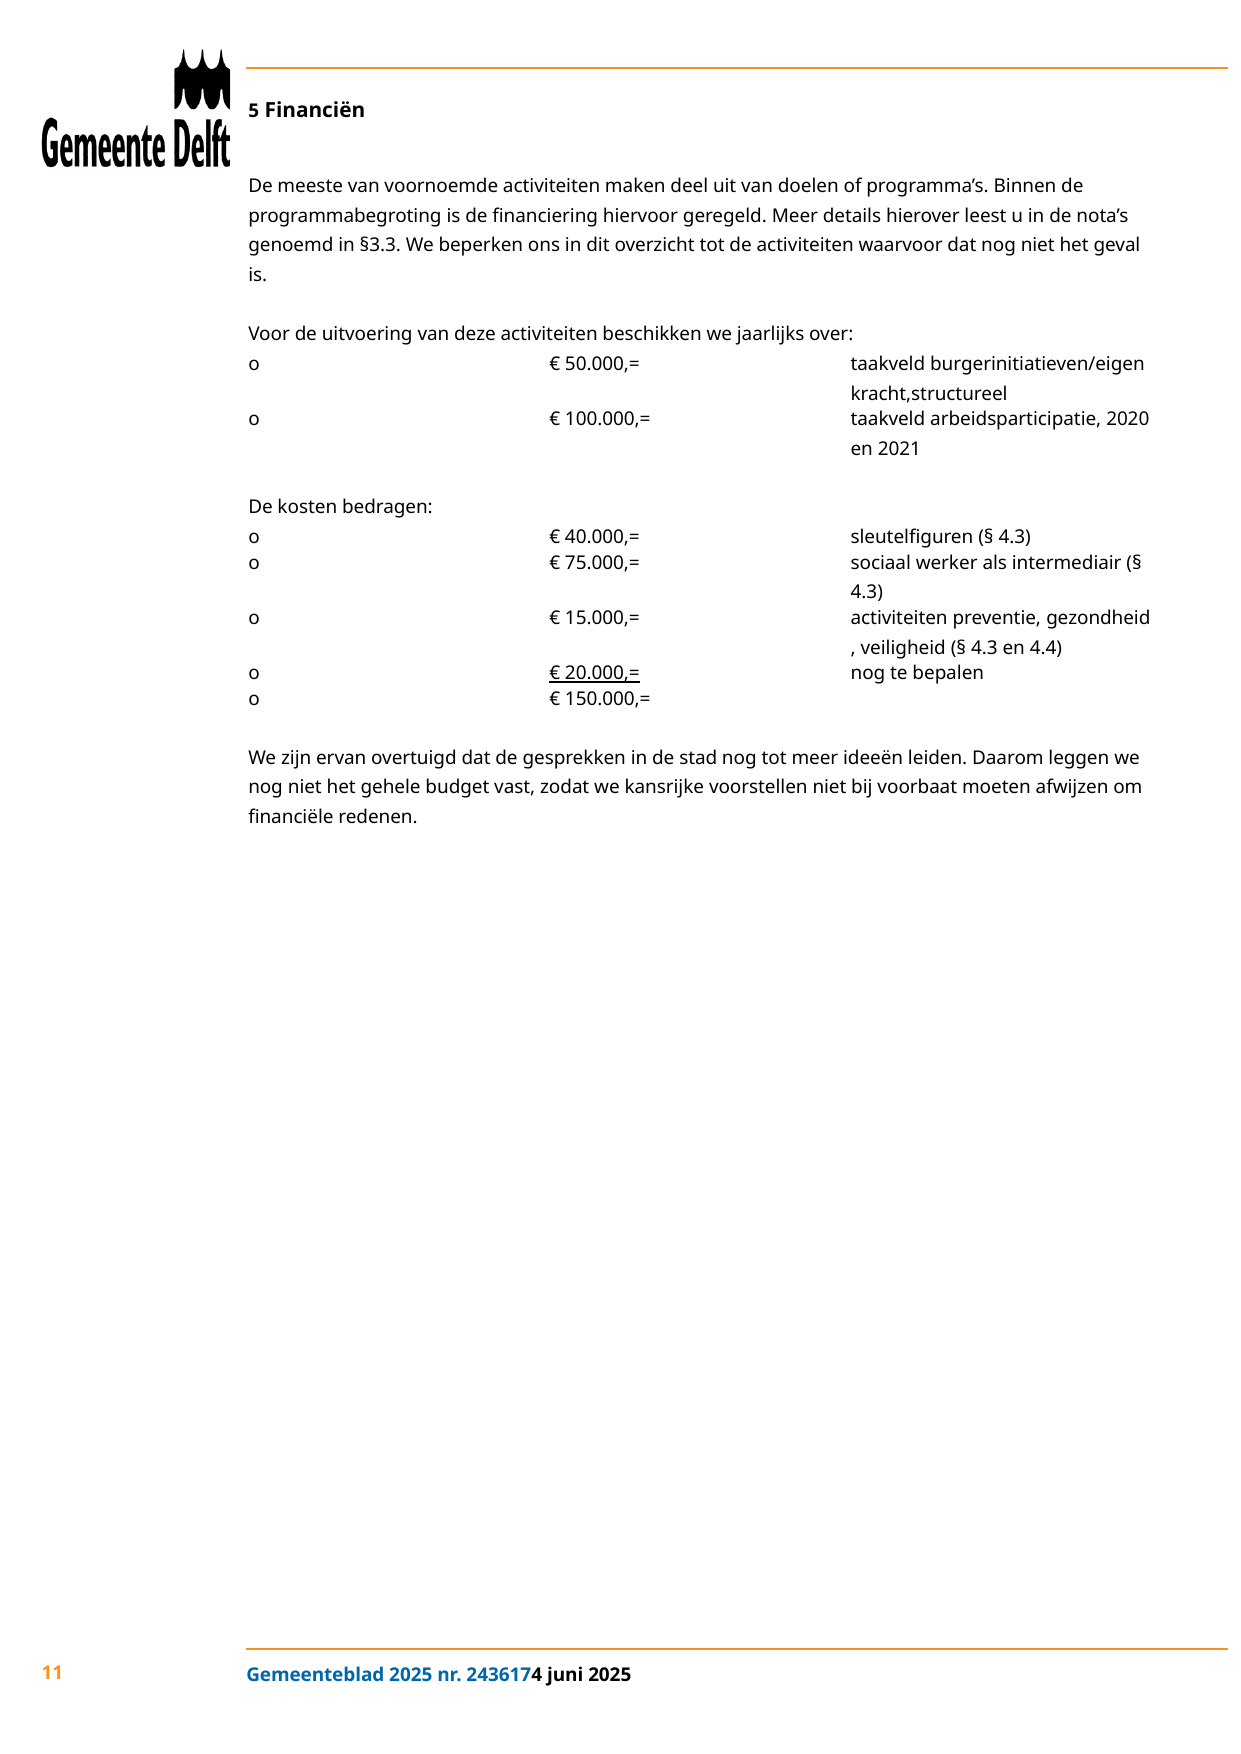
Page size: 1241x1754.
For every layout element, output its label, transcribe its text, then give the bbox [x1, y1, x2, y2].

table_cell [850, 685, 1152, 711]
table_cell € 100.000,= [549, 405, 850, 461]
table_header € 50.000,= [549, 350, 850, 405]
table_header o [248, 350, 549, 405]
table_cell € 75.000,= [549, 549, 850, 604]
table_cell taakveld arbeidsparticipatie, 2020 en 2021 [850, 405, 1152, 461]
table_header taakveld burgerinitiatieven/eigen kracht,structureel [850, 350, 1152, 405]
text De meeste van voornoemde activiteiten maken deel uit van doelen of programma’s. Binnen de programmabegroting is de financiering hiervoor geregeld. Meer details hierover leest u in de nota’s genoemd in §3.3. We beperken ons in dit overzicht tot de activiteiten waarvoor dat nog niet het geval is. [248, 172, 1152, 287]
table_cell activiteiten preventie, gezondheid, veiligheid (§ 4.3 en 4.4) [850, 604, 1152, 659]
table_cell € 20.000,= [549, 660, 850, 685]
text Voor de uitvoering van deze activiteiten beschikken we jaarlijks over: [248, 320, 1152, 346]
table_cell € 15.000,= [549, 604, 850, 659]
table_cell o [248, 604, 549, 659]
picture [41, 47, 231, 172]
table_cell o [248, 549, 549, 604]
table_cell o [248, 685, 549, 711]
table_header € 40.000,= [549, 523, 850, 549]
text 5 Financiën [248, 95, 1152, 123]
table_header o [248, 523, 549, 549]
table_cell sociaal werker als intermediair (§ 4.3) [850, 549, 1152, 604]
table_cell € 150.000,= [549, 685, 850, 711]
table_cell nog te bepalen [850, 660, 1152, 685]
table_cell o [248, 405, 549, 461]
table_cell o [248, 660, 549, 685]
table_header sleutelfiguren (§ 4.3) [850, 523, 1152, 549]
text De kosten bedragen: [248, 493, 1152, 519]
text We zijn ervan overtuigd dat de gesprekken in de stad nog tot meer ideeën leiden. Daarom leggen we nog niet het gehele budget vast, zodat we kansrijke voorstellen niet bij voorbaat moeten afwijzen om financiële redenen. [248, 744, 1152, 829]
